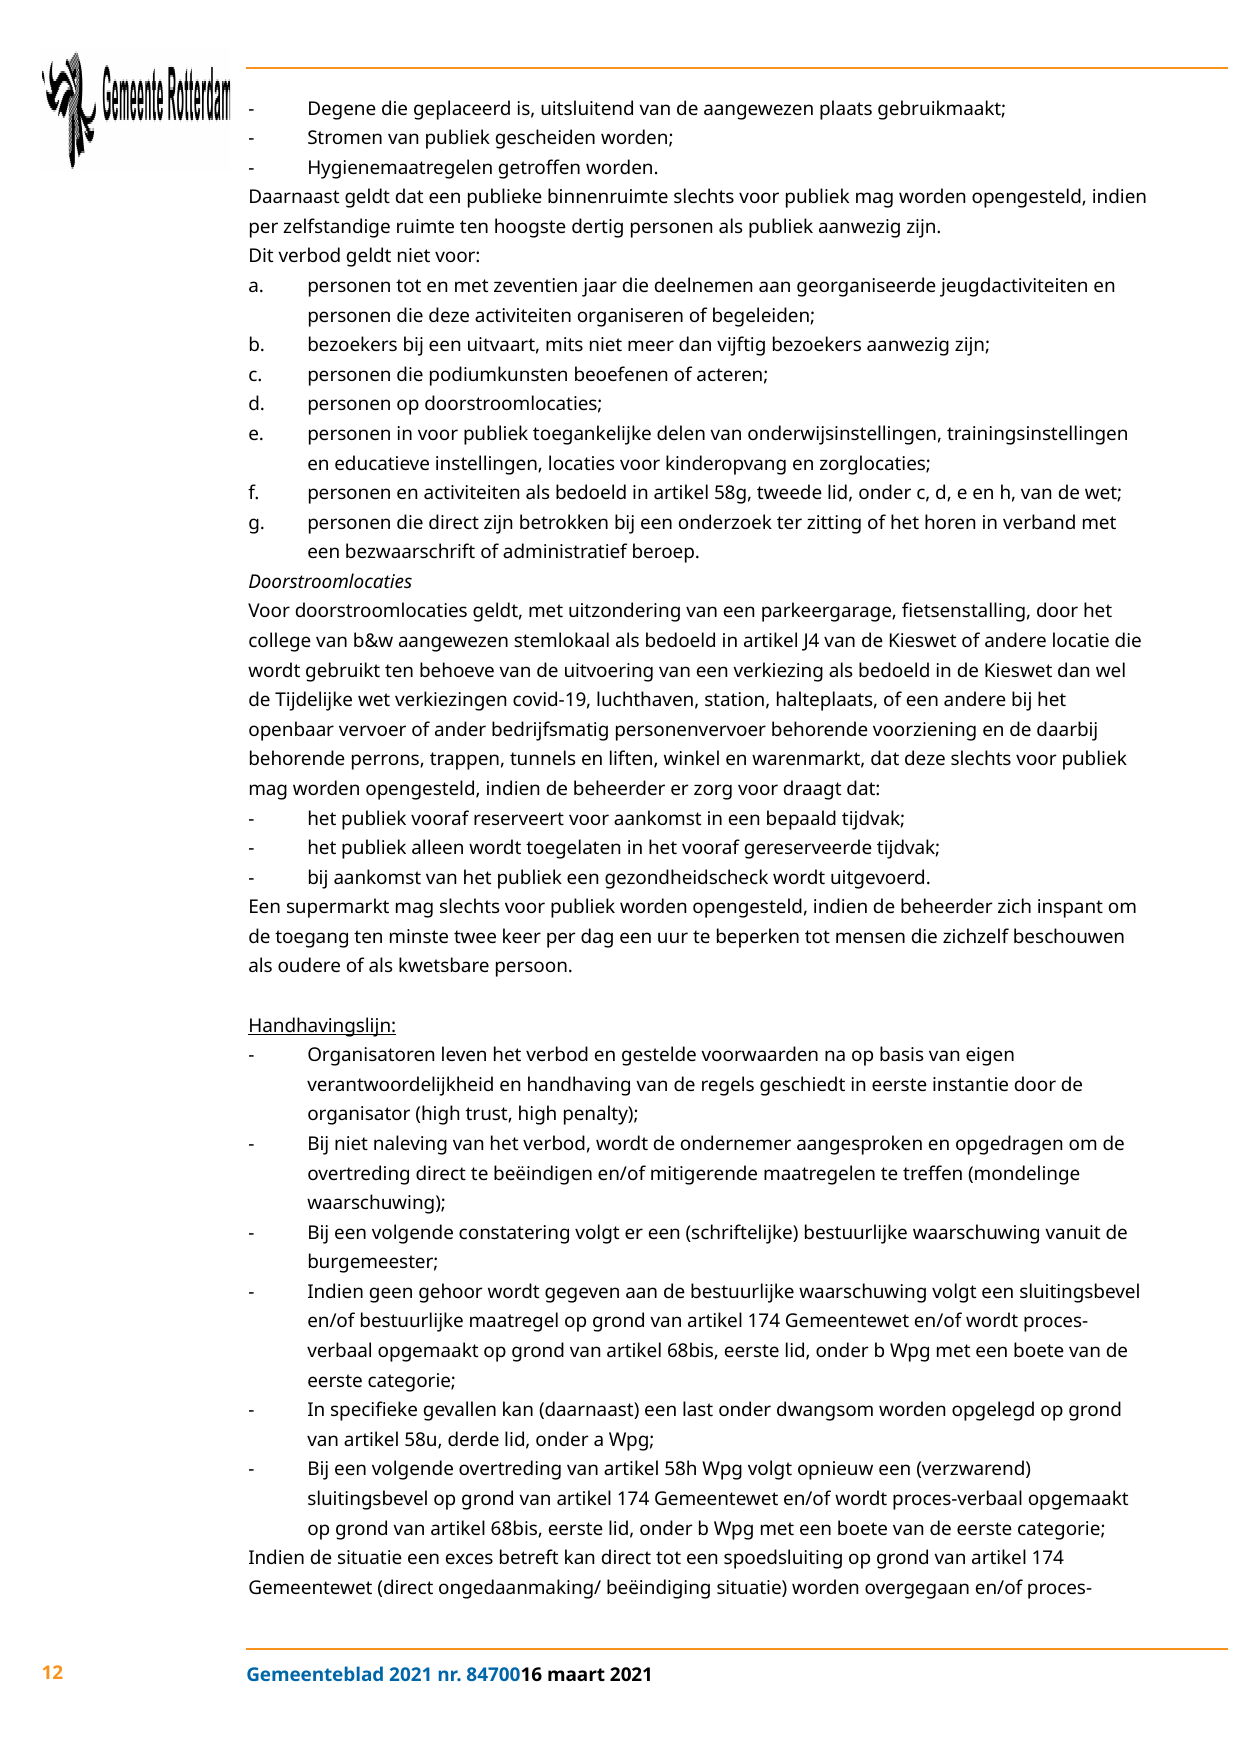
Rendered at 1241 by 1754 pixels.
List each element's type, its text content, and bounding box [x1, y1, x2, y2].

list bij aankomst van het publiek een gezondheidscheck wordt uitgevoerd. [248, 864, 1152, 890]
text Doorstroomlocaties [248, 568, 1152, 594]
list Indien geen gehoor wordt gegeven aan de bestuurlijke waarschuwing volgt een sluitingsbevel en/of bestuurlijke maatregel op grond van artikel 174 Gemeentewet en/of wordt proces-verbaal opgemaakt op grond van artikel 68bis, eerste lid, onder b Wpg met een boete van de eerste categorie; [248, 1278, 1152, 1393]
list Bij een volgende constatering volgt er een (schriftelijke) bestuurlijke waarschuwing vanuit de burgemeester; [248, 1219, 1152, 1274]
list Bij een volgende overtreding van artikel 58h Wpg volgt opnieuw een (verzwarend) sluitingsbevel op grond van artikel 174 Gemeentewet en/of wordt proces-verbaal opgemaakt op grond van artikel 68bis, eerste lid, onder b Wpg met een boete van de eerste categorie; [248, 1456, 1152, 1541]
list In specifieke gevallen kan (daarnaast) een last onder dwangsom worden opgelegd op grond van artikel 58u, derde lid, onder a Wpg; [248, 1396, 1152, 1452]
list Stromen van publiek gescheiden worden; [248, 124, 1152, 150]
text Een supermarkt mag slechts voor publiek worden opengesteld, indien de beheerder zich inspant om de toegang ten minste twee keer per dag een uur te beperken tot mensen die zichzelf beschouwen als oudere of als kwetsbare persoon. [248, 893, 1152, 978]
list Degene die geplaceerd is, uitsluitend van de aangewezen plaats gebruikmaakt; [248, 95, 1152, 121]
text Handhavingslijn: [248, 1012, 1152, 1038]
list Organisatoren leven het verbod en gestelde voorwaarden na op basis van eigen verantwoordelijkheid en handhaving van de regels geschiedt in eerste instantie door de organisator (high trust, high penalty); [248, 1041, 1152, 1126]
text Daarnaast geldt dat een publieke binnenruimte slechts voor publiek mag worden opengesteld, indien per zelfstandige ruimte ten hoogste dertig personen als publiek aanwezig zijn. [248, 183, 1152, 239]
list personen die direct zijn betrokken bij een onderzoek ter zitting of het horen in verband met een bezwaarschrift of administratief beroep. [248, 509, 1152, 564]
picture [41, 47, 231, 172]
text Indien de situatie een exces betreft kan direct tot een spoedsluiting op grond van artikel 174 Gemeentewet (direct ongedaanmaking/ beëindiging situatie) worden overgegaan en/of proces- [248, 1544, 1152, 1600]
list Bij niet naleving van het verbod, wordt de ondernemer aangesproken en opgedragen om de overtreding direct te beëindigen en/of mitigerende maatregelen te treffen (mondelinge waarschuwing); [248, 1130, 1152, 1215]
list het publiek vooraf reserveert voor aankomst in een bepaald tijdvak; [248, 805, 1152, 831]
list personen die podiumkunsten beoefenen of acteren; [248, 361, 1152, 387]
list personen in voor publiek toegankelijke delen van onderwijsinstellingen, trainingsinstellingen en educatieve instellingen, locaties voor kinderopvang en zorglocaties; [248, 420, 1152, 476]
list personen op doorstroomlocaties; [248, 391, 1152, 416]
list het publiek alleen wordt toegelaten in het vooraf gereserveerde tijdvak; [248, 834, 1152, 860]
list personen tot en met zeventien jaar die deelnemen aan georganiseerde jeugdactiviteiten en personen die deze activiteiten organiseren of begeleiden; [248, 272, 1152, 328]
list Hygienemaatregelen getroffen worden. [248, 154, 1152, 180]
text Dit verbod geldt niet voor: [248, 243, 1152, 268]
text Voor doorstroomlocaties geldt, met uitzondering van een parkeergarage, fietsenstalling, door het college van b&w aangewezen stemlokaal als bedoeld in artikel J4 van de Kieswet of andere locatie die wordt gebruikt ten behoeve van de uitvoering van een verkiezing als bedoeld in de Kieswet dan wel de Tijdelijke wet verkiezingen covid-19, luchthaven, station, halteplaats, of een andere bij het openbaar vervoer of ander bedrijfsmatig personenvervoer behorende voorziening en de daarbij behorende perrons, trappen, tunnels en liften, winkel en warenmarkt, dat deze slechts voor publiek mag worden opengesteld, indien de beheerder er zorg voor draagt dat: [248, 598, 1152, 801]
list bezoekers bij een uitvaart, mits niet meer dan vijftig bezoekers aanwezig zijn; [248, 331, 1152, 357]
list personen en activiteiten als bedoeld in artikel 58g, tweede lid, onder c, d, e en h, van de wet; [248, 479, 1152, 505]
